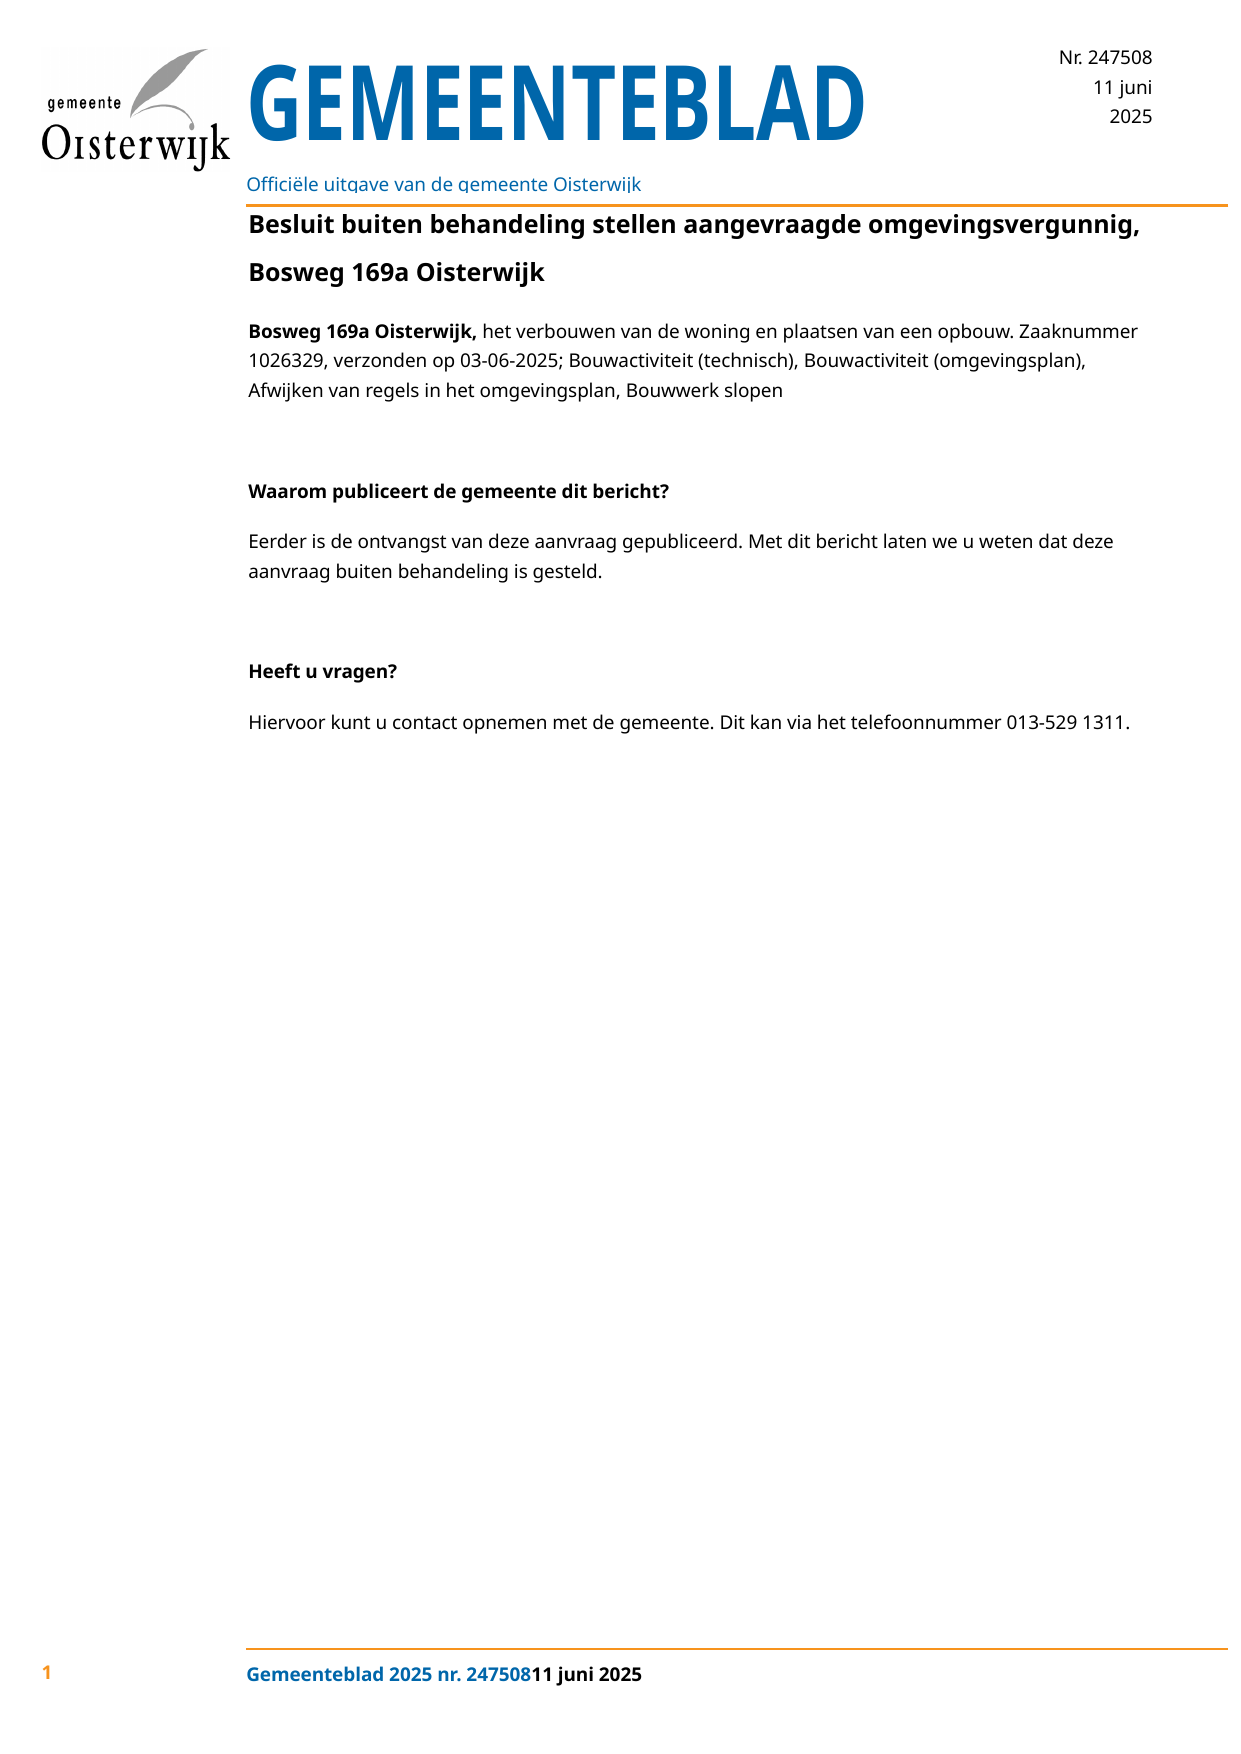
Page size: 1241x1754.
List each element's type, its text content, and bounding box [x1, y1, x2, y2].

text Heeft u vragen? [248, 659, 1152, 684]
text Besluit buiten behandeling stellen aangevraagde omgevingsvergunnig, Bosweg 169a Oisterwijk [248, 207, 1152, 288]
picture [41, 47, 231, 172]
text Bosweg 169a Oisterwijk, het verbouwen van de woning en plaatsen van een opbouw. Zaaknummer 1026329, verzonden op 03-06-2025; Bouwactiviteit (technisch), Bouwactiviteit (omgevingsplan), Afwijken van regels in het omgevingsplan, Bouwwerk slopen [248, 318, 1152, 403]
text Hiervoor kunt u contact opnemen met de gemeente. Dit kan via het telefoonnummer 013-529 1311. [248, 709, 1152, 735]
text Waarom publiceert de gemeente dit bericht? [248, 478, 1152, 504]
text Eerder is de ontvangst van deze aanvraag gepubliceerd. Met dit bericht laten we u weten dat deze aanvraag buiten behandeling is gesteld. [248, 528, 1152, 584]
